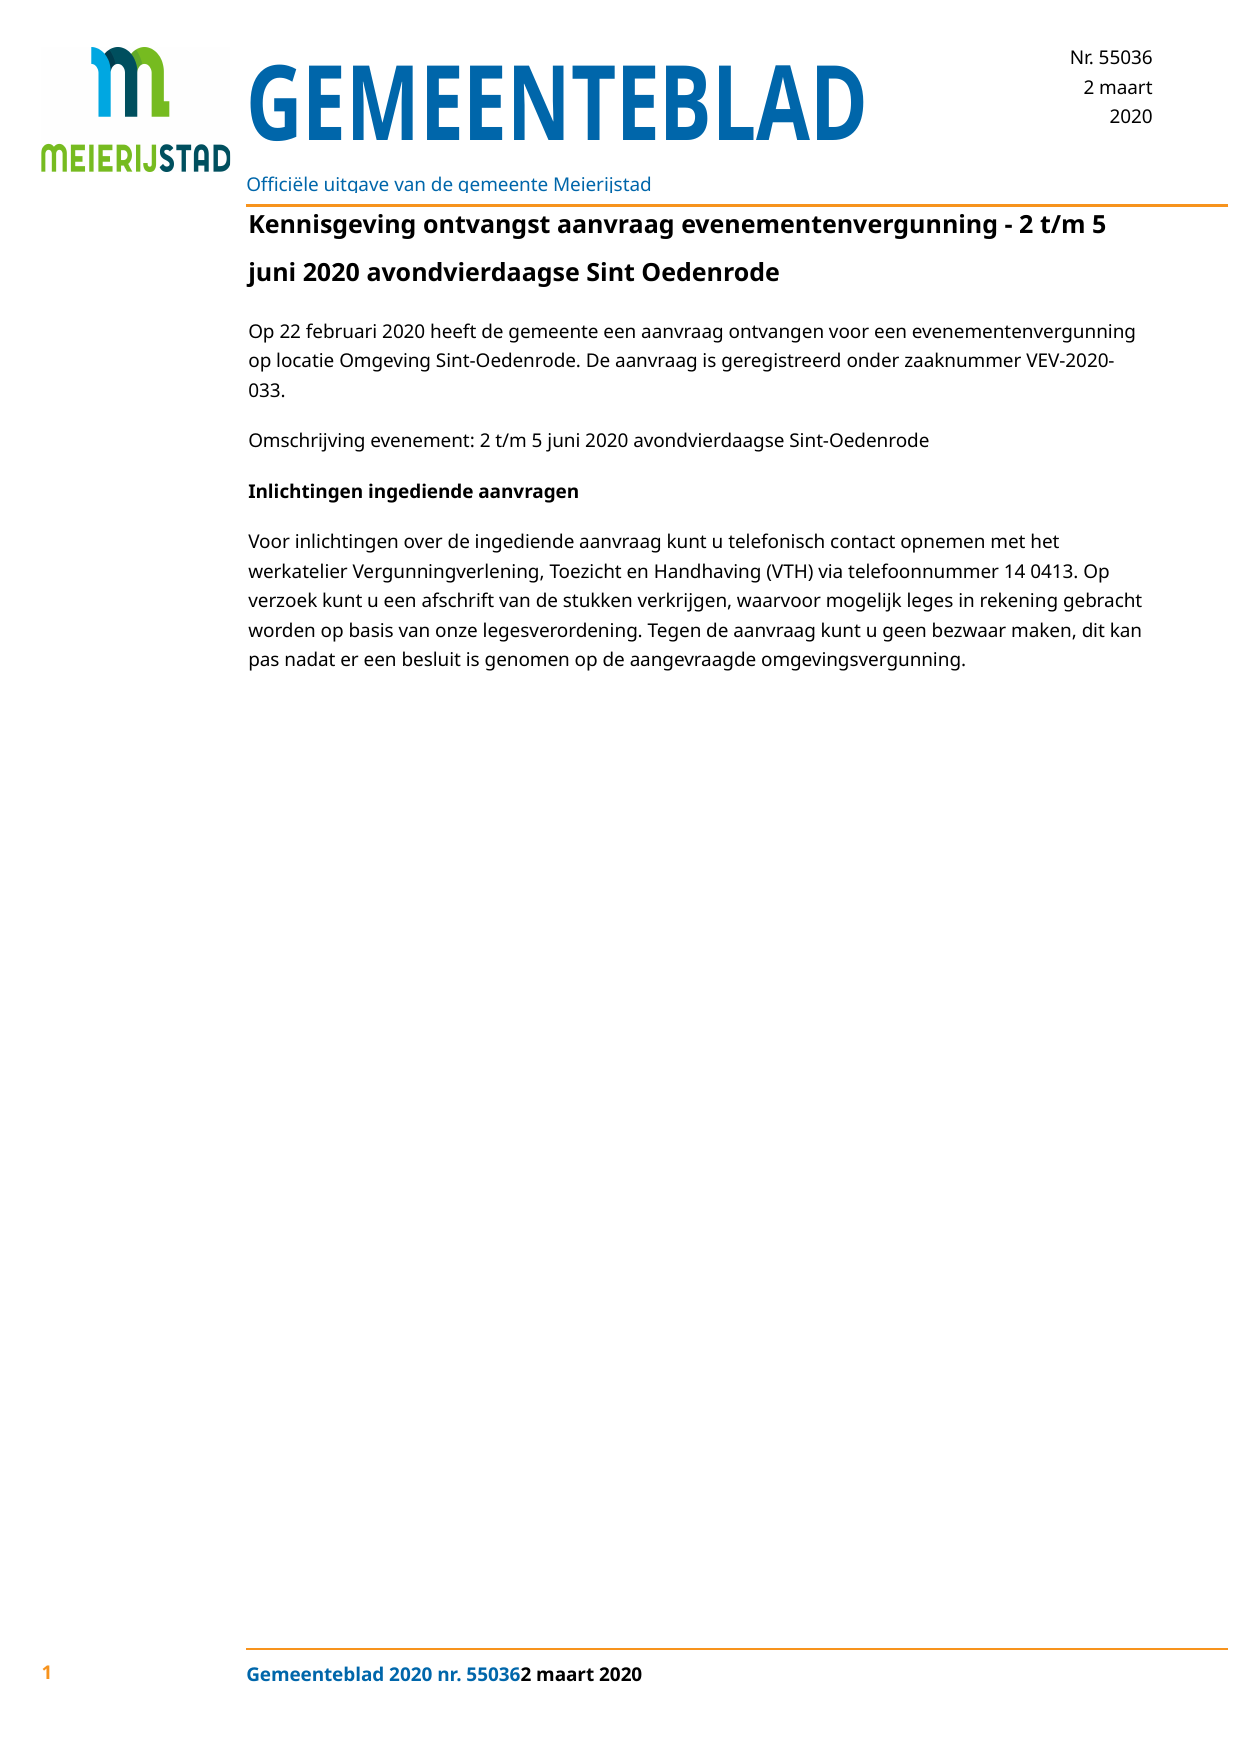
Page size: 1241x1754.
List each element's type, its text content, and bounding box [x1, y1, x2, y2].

text Omschrijving evenement: 2 t/m 5 juni 2020 avondvierdaagse Sint-Oedenrode [248, 427, 1152, 453]
picture [41, 47, 231, 172]
text Kennisgeving ontvangst aanvraag evenementenvergunning - 2 t/m 5 juni 2020 avondvierdaagse Sint Oedenrode [248, 207, 1152, 288]
text Op 22 februari 2020 heeft de gemeente een aanvraag ontvangen voor een evenementenvergunning op locatie Omgeving Sint-Oedenrode. De aanvraag is geregistreerd onder zaaknummer VEV-2020-033. [248, 318, 1152, 403]
text Inlichtingen ingediende aanvragen [248, 478, 1152, 504]
text Voor inlichtingen over de ingediende aanvraag kunt u telefonisch contact opnemen met het werkatelier Vergunningverlening, Toezicht en Handhaving (VTH) via telefoonnummer 14 0413. Op verzoek kunt u een afschrift van de stukken verkrijgen, waarvoor mogelijk leges in rekening gebracht worden op basis van onze legesverordening. Tegen de aanvraag kunt u geen bezwaar maken, dit kan pas nadat er een besluit is genomen op de aangevraagde omgevingsvergunning. [248, 528, 1152, 672]
